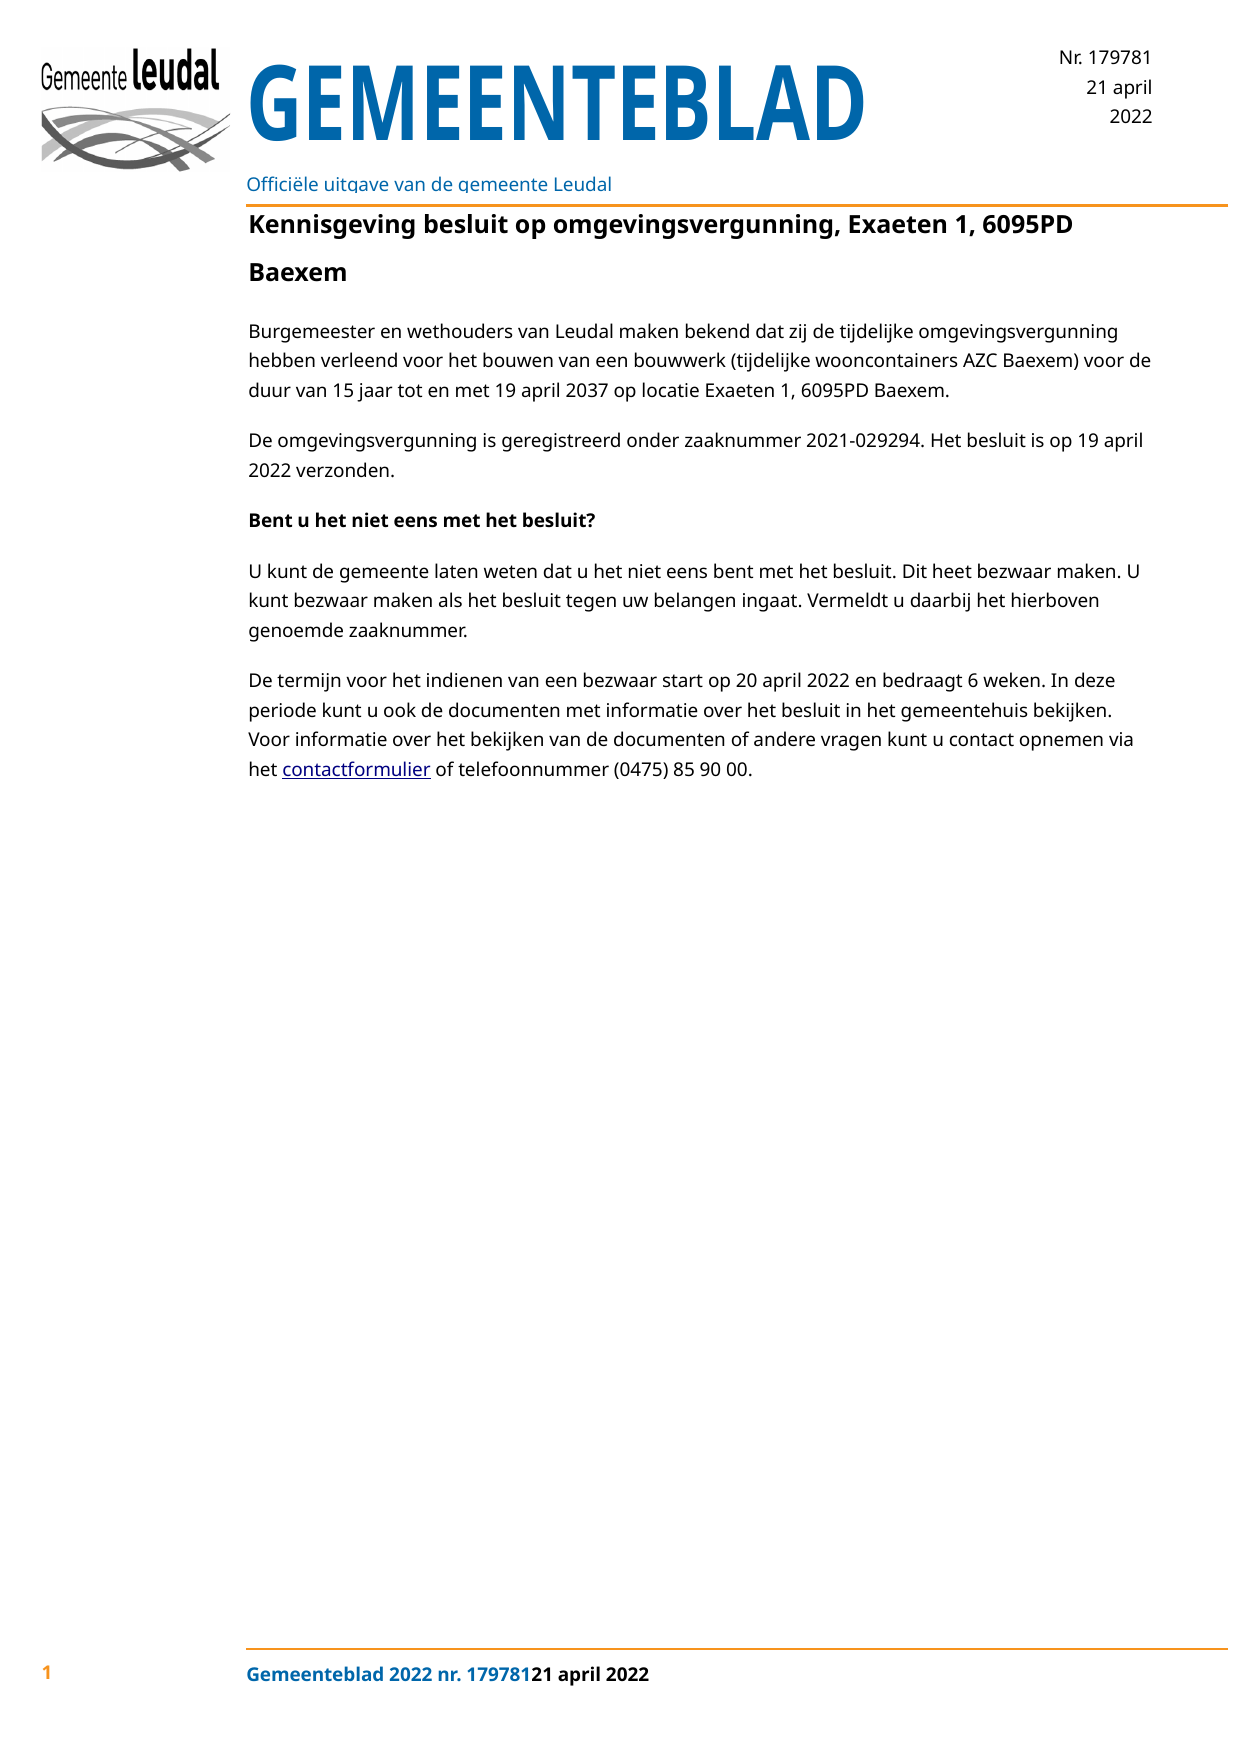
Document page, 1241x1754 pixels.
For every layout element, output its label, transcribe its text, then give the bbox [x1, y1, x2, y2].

picture [41, 47, 231, 172]
text Kennisgeving besluit op omgevingsvergunning, Exaeten 1, 6095PD Baexem [248, 207, 1152, 288]
text De termijn voor het indienen van een bezwaar start op 20 april 2022 en bedraagt 6 weken. In deze periode kunt u ook de documenten met informatie over het besluit in het gemeentehuis bekijken. Voor informatie over het bekijken van de documenten of andere vragen kunt u contact opnemen via het contactformulier of telefoonnummer (0475) 85 90 00. [248, 667, 1152, 782]
text U kunt de gemeente laten weten dat u het niet eens bent met het besluit. Dit heet bezwaar maken. U kunt bezwaar maken als het besluit tegen uw belangen ingaat. Vermeldt u daarbij het hierboven genoemde zaaknummer. [248, 558, 1152, 643]
text Bent u het niet eens met het besluit? [248, 507, 1152, 533]
text Burgemeester en wethouders van Leudal maken bekend dat zij de tijdelijke omgevingsvergunning hebben verleend voor het bouwen van een bouwwerk (tijdelijke wooncontainers AZC Baexem) voor de duur van 15 jaar tot en met 19 april 2037 op locatie Exaeten 1, 6095PD Baexem. [248, 318, 1152, 403]
text De omgevingsvergunning is geregistreerd onder zaaknummer 2021-029294. Het besluit is op 19 april 2022 verzonden. [248, 427, 1152, 483]
